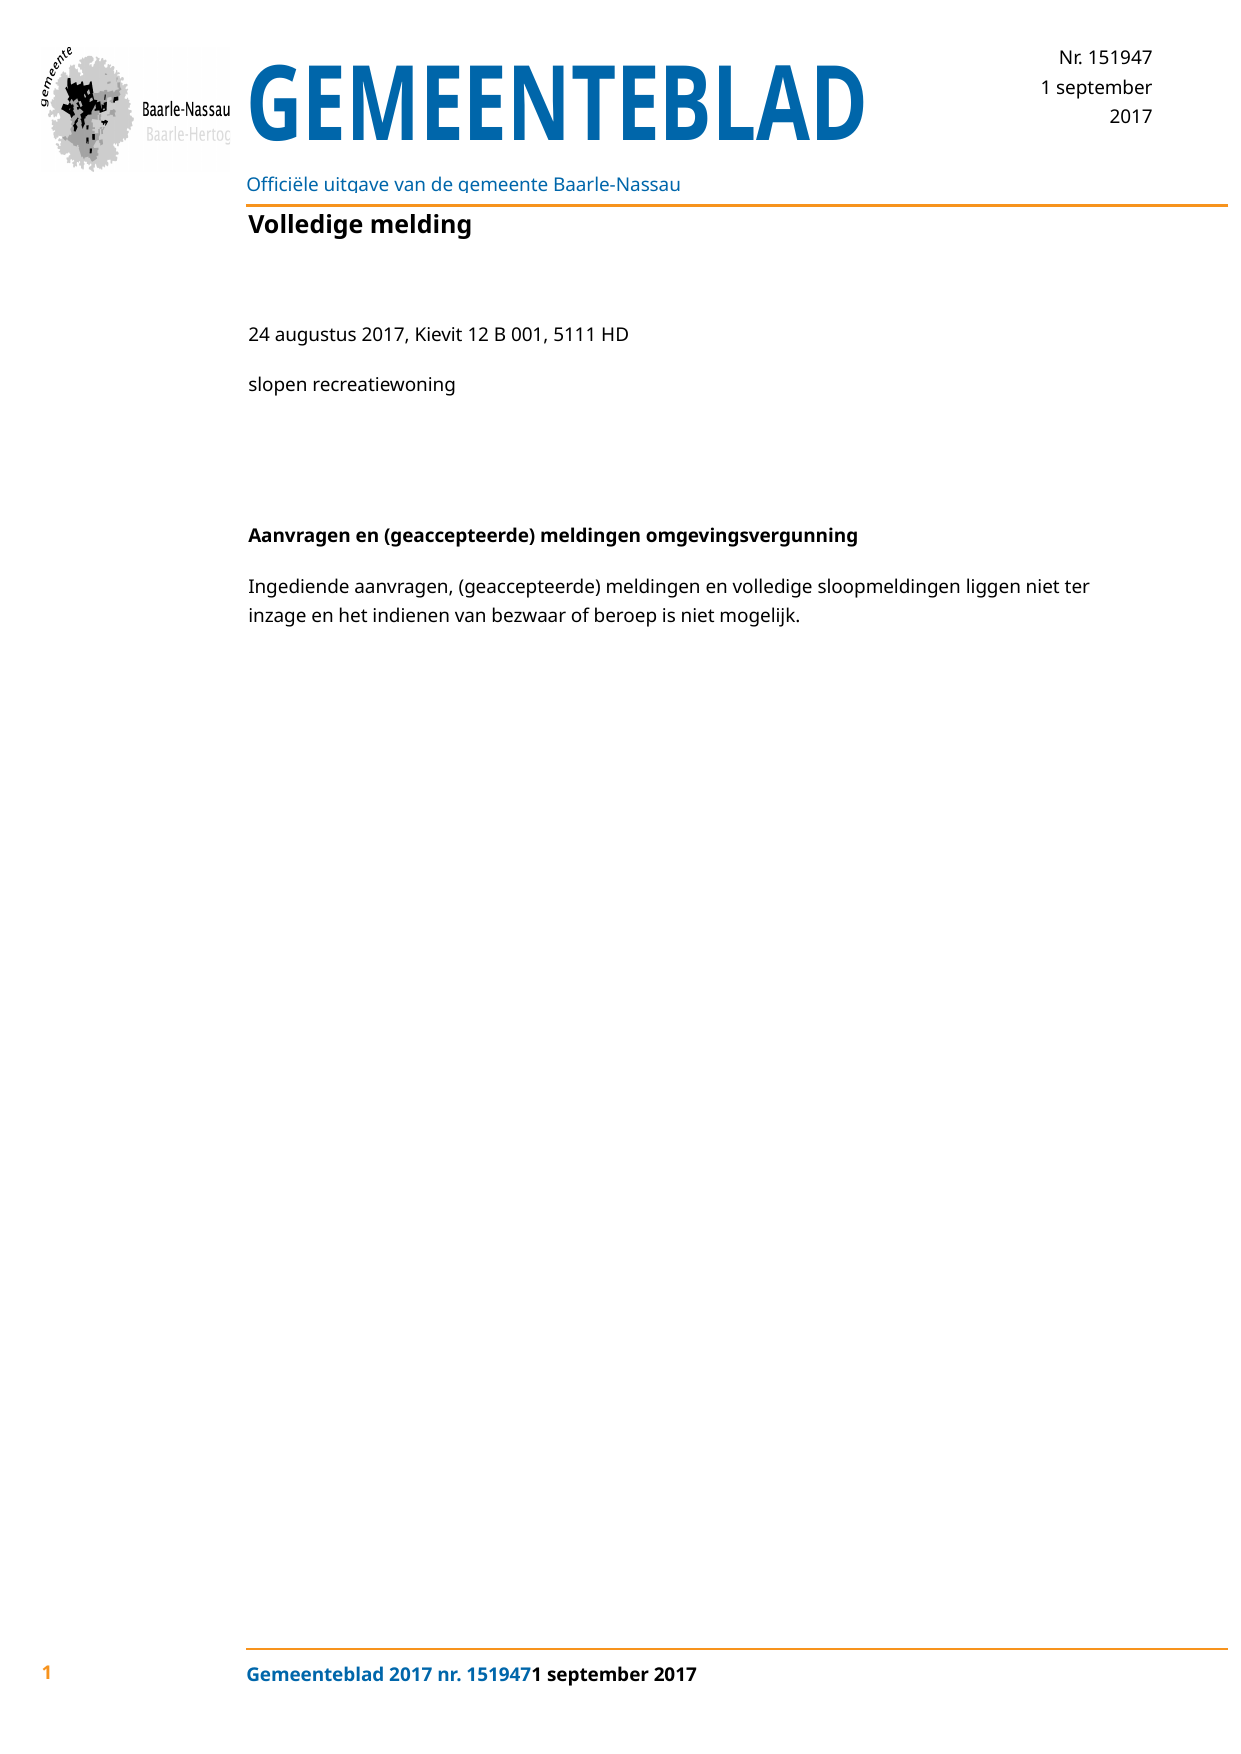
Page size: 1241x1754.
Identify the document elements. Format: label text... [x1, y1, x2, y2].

text slopen recreatiewoning [248, 371, 1152, 397]
text Aanvragen en (geaccepteerde) meldingen omgevingsvergunning [248, 522, 1152, 548]
picture [41, 47, 231, 172]
text 24 augustus 2017, Kievit 12 B 001, 5111 HD [248, 321, 1152, 346]
text Ingediende aanvragen, (geaccepteerde) meldingen en volledige sloopmeldingen liggen niet ter inzage en het indienen van bezwaar of beroep is niet mogelijk. [248, 573, 1152, 628]
text Volledige melding [248, 207, 1152, 241]
